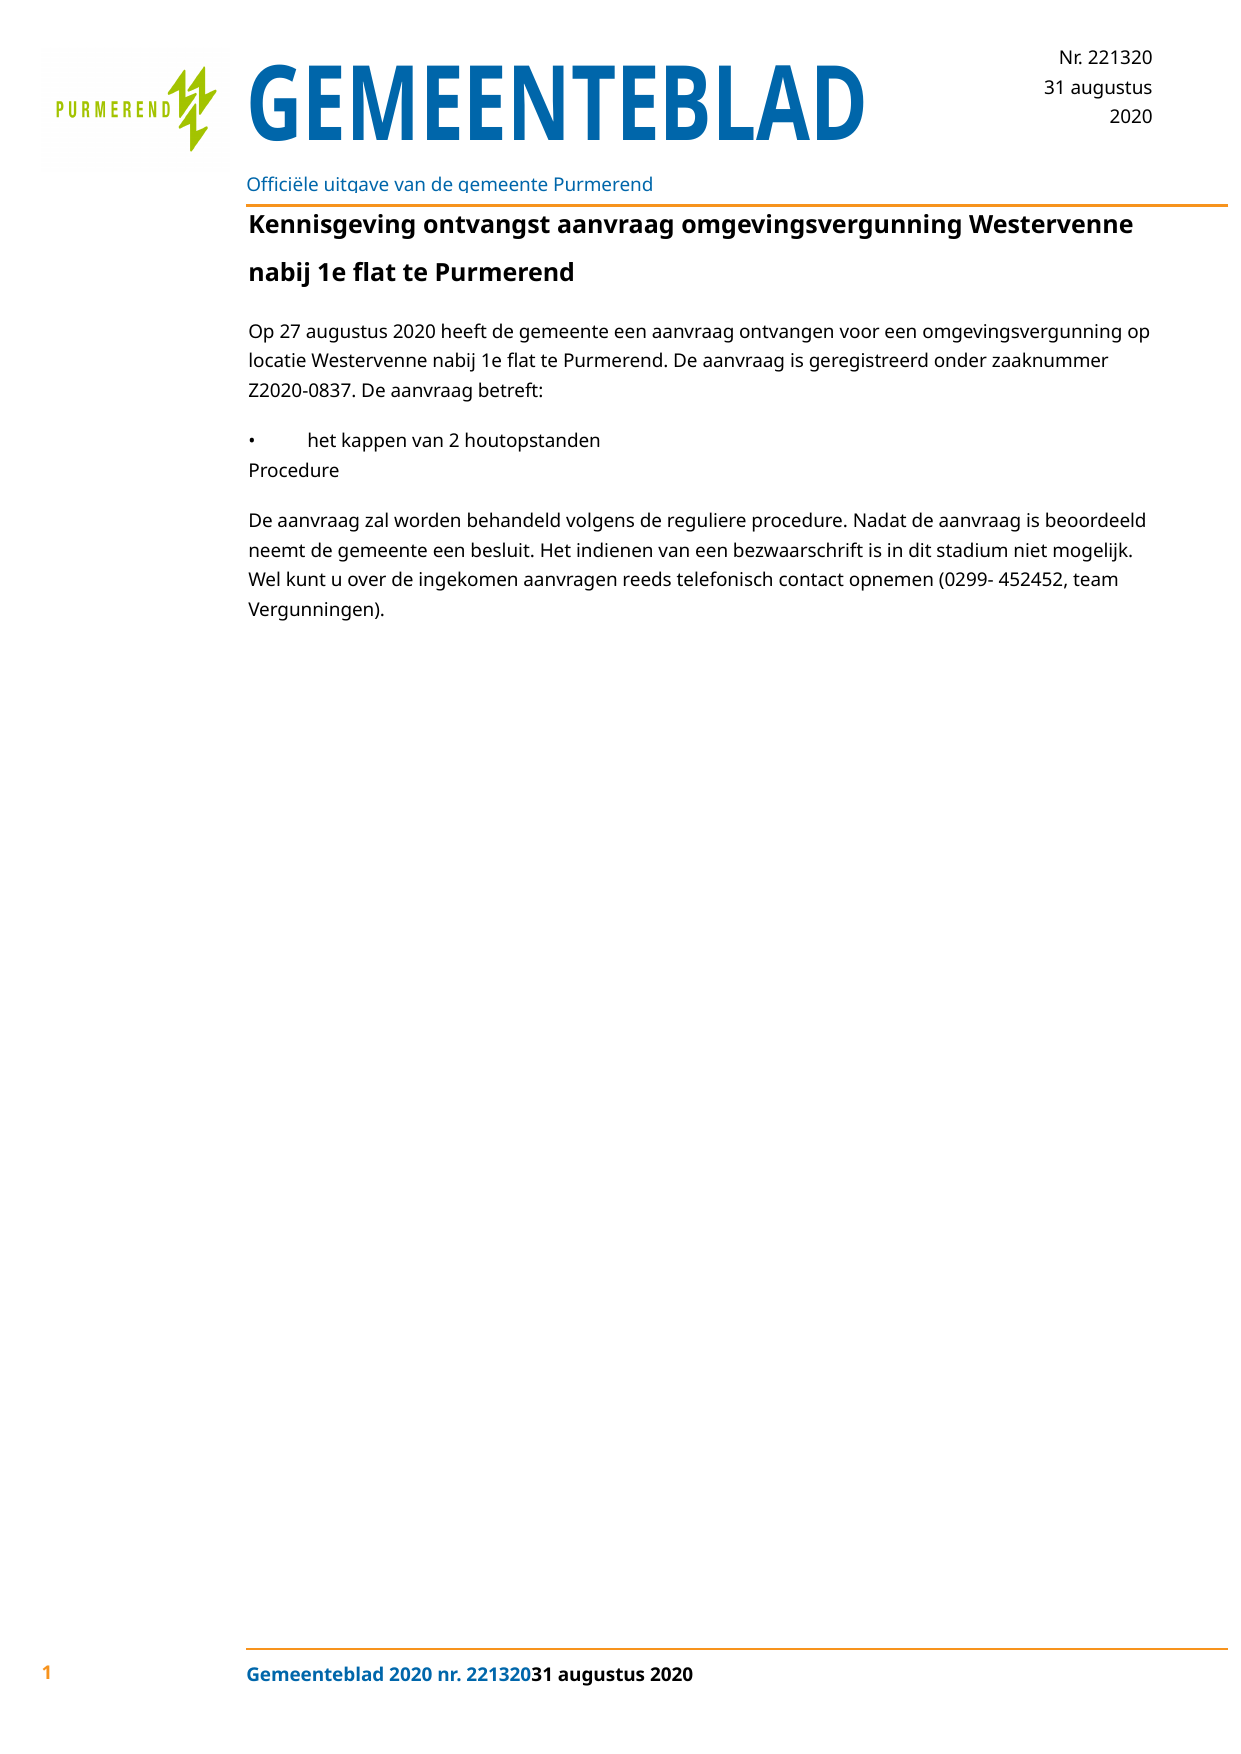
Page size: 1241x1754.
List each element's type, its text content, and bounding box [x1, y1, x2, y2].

text De aanvraag zal worden behandeld volgens de reguliere procedure. Nadat de aanvraag is beoordeeld neemt de gemeente een besluit. Het indienen van een bezwaarschrift is in dit stadium niet mogelijk. Wel kunt u over de ingekomen aanvragen reeds telefonisch contact opnemen (0299- 452452, team Vergunningen). [248, 507, 1152, 622]
text Procedure [248, 457, 1152, 483]
text Op 27 augustus 2020 heeft de gemeente een aanvraag ontvangen voor een omgevingsvergunning op locatie Westervenne nabij 1e flat te Purmerend. De aanvraag is geregistreerd onder zaaknummer Z2020-0837. De aanvraag betreft: [248, 318, 1152, 403]
list het kappen van 2 houtopstanden [248, 427, 1152, 453]
picture [41, 47, 231, 172]
text Kennisgeving ontvangst aanvraag omgevingsvergunning Westervenne nabij 1e flat te Purmerend [248, 207, 1152, 288]
